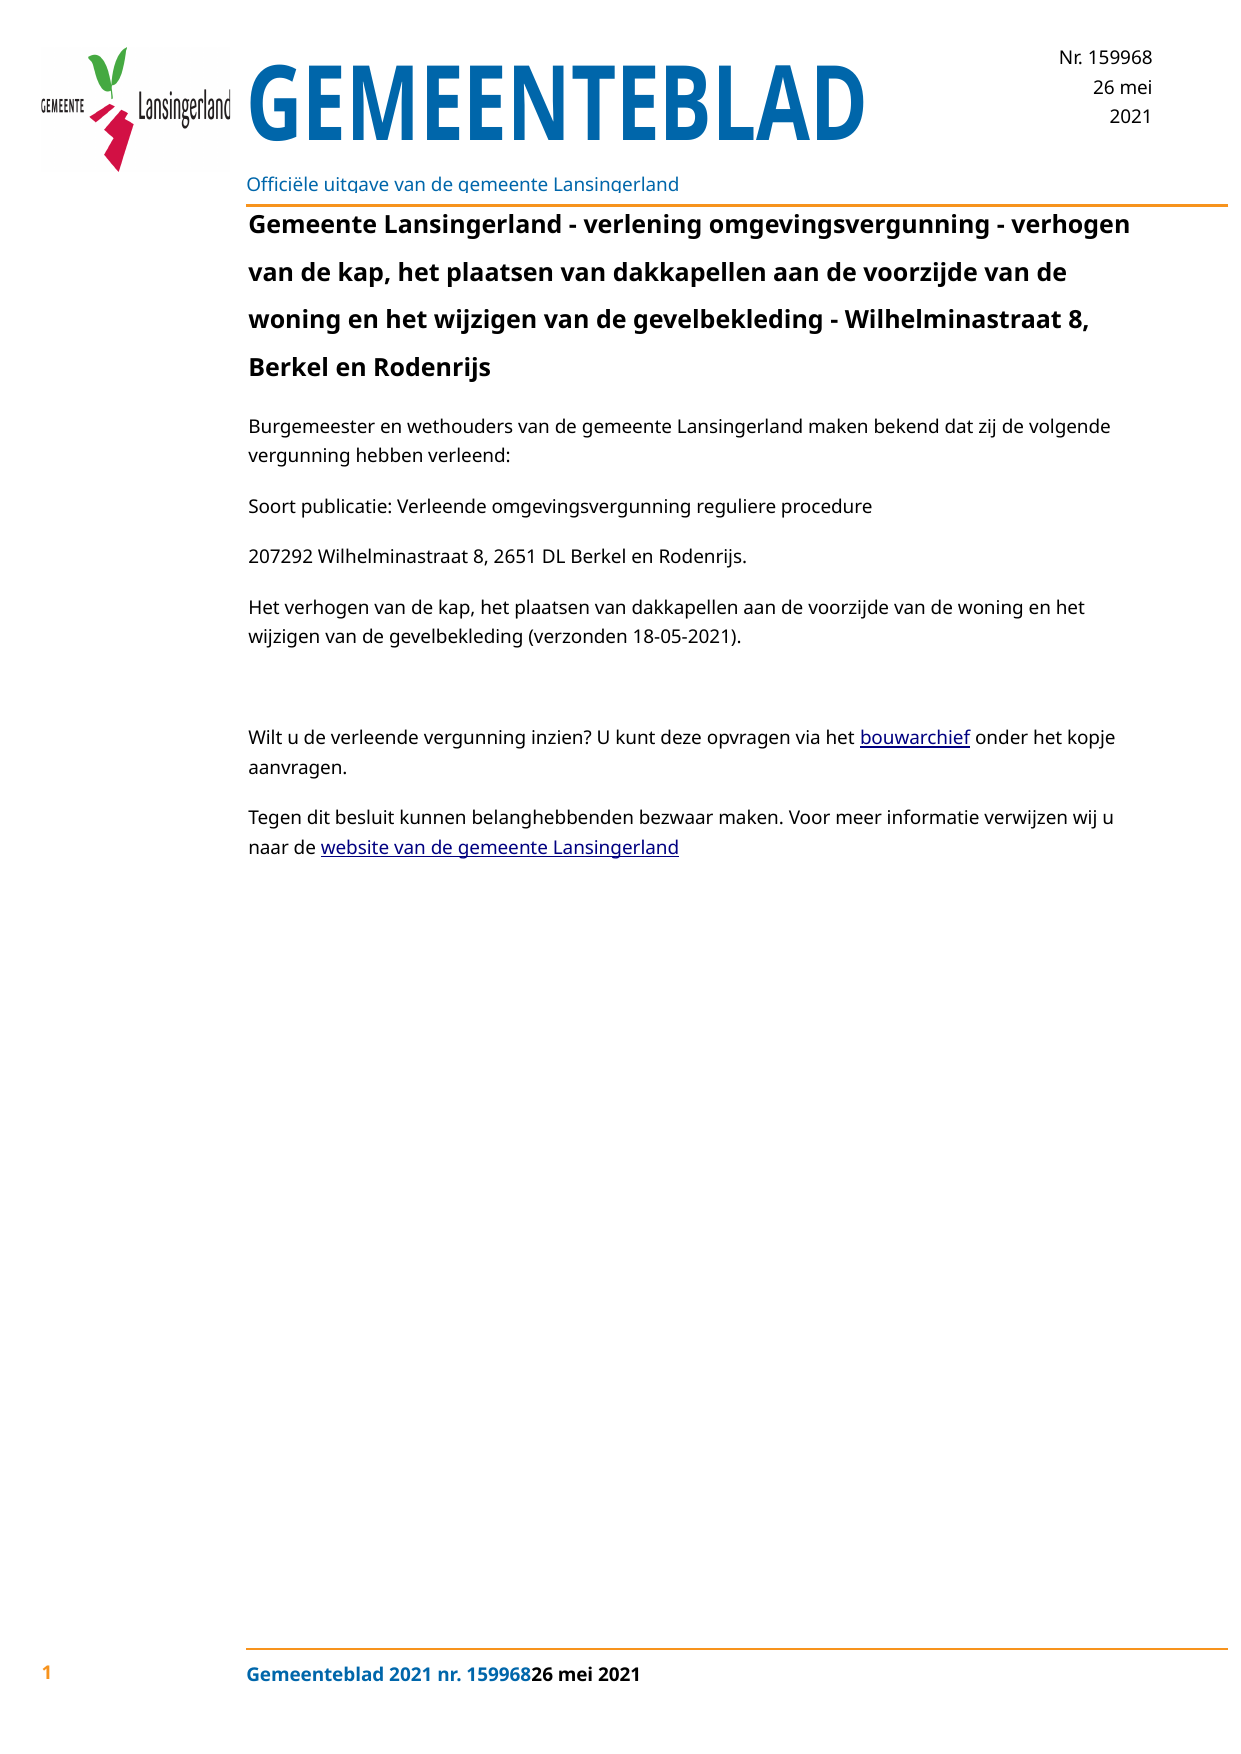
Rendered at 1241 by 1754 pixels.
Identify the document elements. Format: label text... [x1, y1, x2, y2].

text Soort publicatie: Verleende omgevingsvergunning reguliere procedure [248, 493, 1152, 519]
text Het verhogen van de kap, het plaatsen van dakkapellen aan de voorzijde van de woning en het wijzigen van de gevelbekleding (verzonden 18-05-2021). [248, 594, 1152, 649]
text 207292 Wilhelminastraat 8, 2651 DL Berkel en Rodenrijs. [248, 543, 1152, 569]
text Tegen dit besluit kunnen belanghebbenden bezwaar maken. Voor meer informatie verwijzen wij u naar de website van de gemeente Lansingerland [248, 804, 1152, 860]
picture [41, 47, 231, 172]
text Gemeente Lansingerland - verlening omgevingsvergunning - verhogen van de kap, het plaatsen van dakkapellen aan de voorzijde van de woning en het wijzigen van de gevelbekleding - Wilhelminastraat 8, Berkel en Rodenrijs [248, 207, 1152, 384]
text Wilt u de verleende vergunning inzien? U kunt deze opvragen via het bouwarchief onder het kopje aanvragen. [248, 724, 1152, 780]
text Burgemeester en wethouders van de gemeente Lansingerland maken bekend dat zij de volgende vergunning hebben verleend: [248, 413, 1152, 468]
